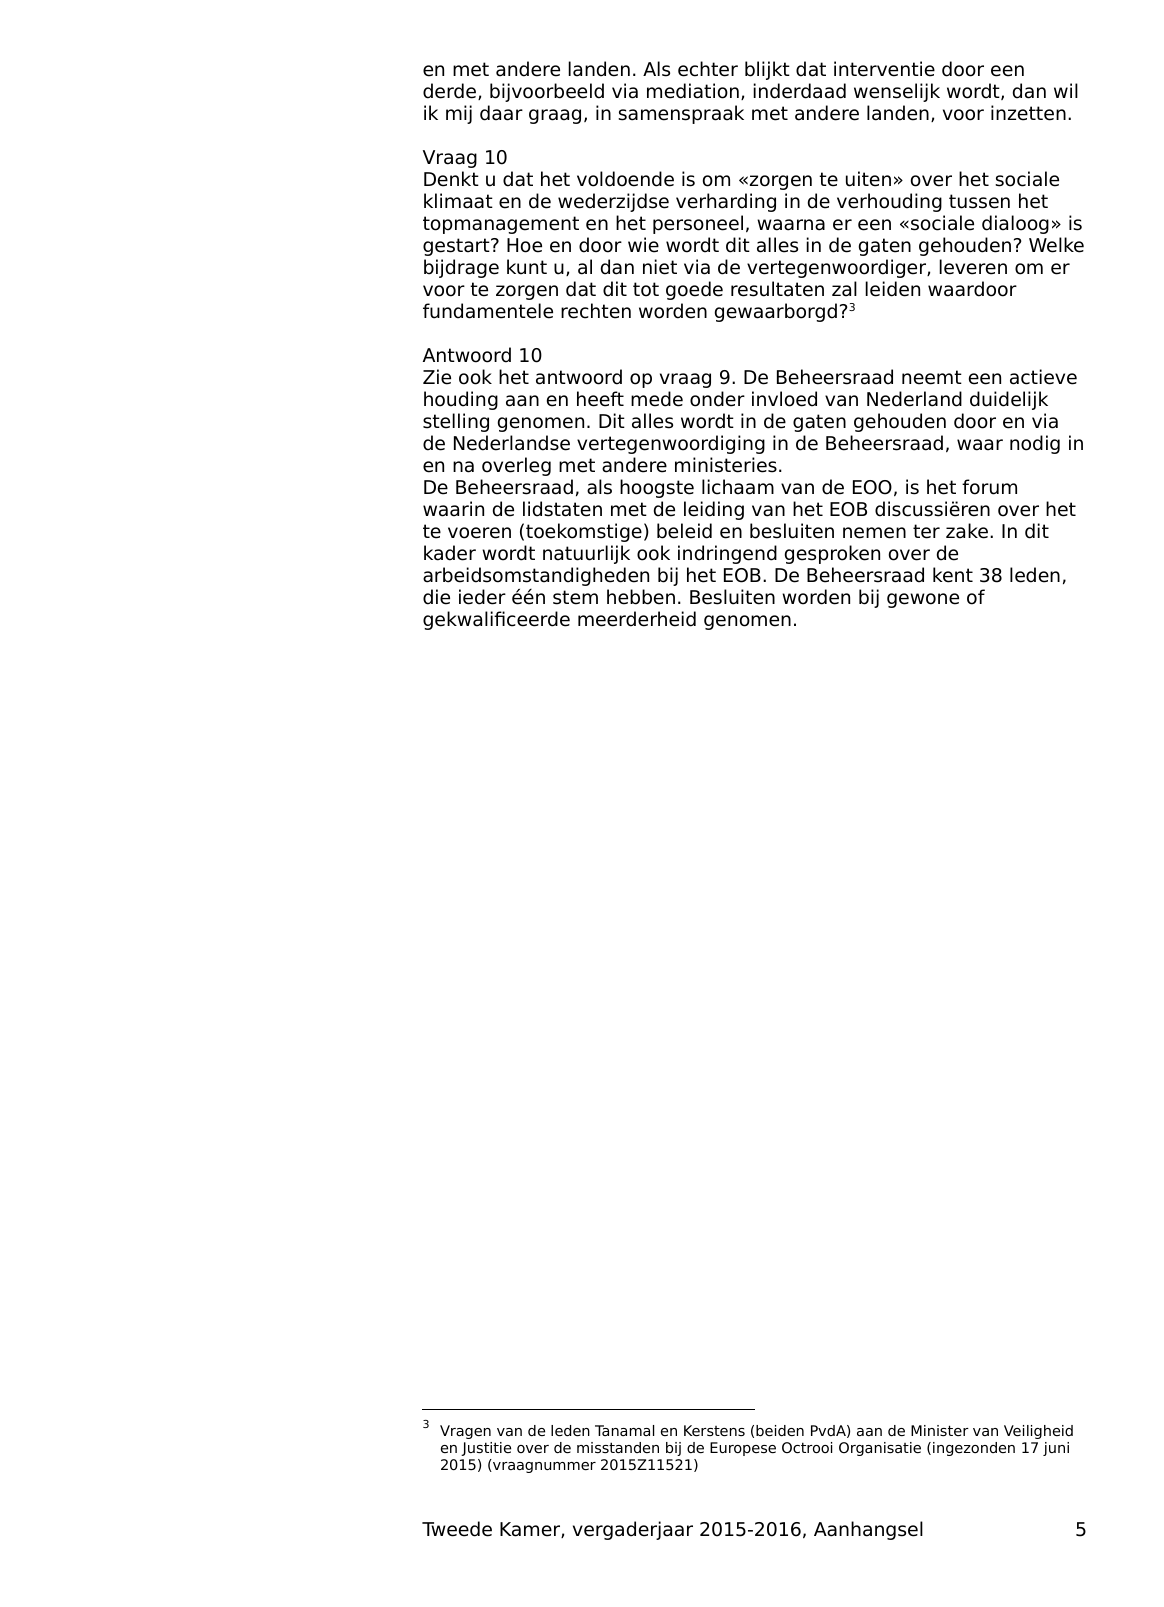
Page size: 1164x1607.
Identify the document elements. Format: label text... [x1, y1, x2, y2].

text Zie ook het antwoord op vraag 9. De Beheersraad neemt een actieve houding aan en heeft mede onder invloed van Nederland duidelijk stelling genomen. Dit alles wordt in de gaten gehouden door en via de Nederlandse vertegenwoordiging in de Beheersraad, waar nodig in en na overleg met andere ministeries. [422, 367, 1087, 477]
text Vragen van de leden Tanamal en Kerstens (beiden PvdA) aan de Minister van Veiligheid en Justitie over de misstanden bij de Europese Octrooi Organisatie (ingezonden 17 juni 2015) (vraagnummer 2015Z11521) [422, 1418, 1087, 1474]
text Denkt u dat het voldoende is om «zorgen te uiten» over het sociale klimaat en de wederzijdse verharding in de verhouding tussen het topmanagement en het personeel, waarna er een «sociale dialoog» is gestart? Hoe en door wie wordt dit alles in de gaten gehouden? Welke bijdrage kunt u, al dan niet via de vertegenwoordiger, leveren om er voor te zorgen dat dit tot goede resultaten zal leiden waardoor fundamentele rechten worden gewaarborgd? [422, 169, 1087, 323]
text en met andere landen. Als echter blijkt dat interventie door een derde, bijvoorbeeld via mediation, inderdaad wenselijk wordt, dan wil ik mij daar graag, in samenspraak met andere landen, voor inzetten. [422, 59, 1087, 125]
text De Beheersraad, als hoogste lichaam van de EOO, is het forum waarin de lidstaten met de leiding van het EOB discussiëren over het te voeren (toekomstige) beleid en besluiten nemen ter zake. In dit kader wordt natuurlijk ook indringend gesproken over de arbeidsomstandigheden bij het EOB. De Beheersraad kent 38 leden, die ieder één stem hebben. Besluiten worden bij gewone of gekwalificeerde meerderheid genomen. [422, 477, 1087, 631]
text Vraag 10 [422, 147, 1087, 169]
text Antwoord 10 [422, 345, 1087, 367]
